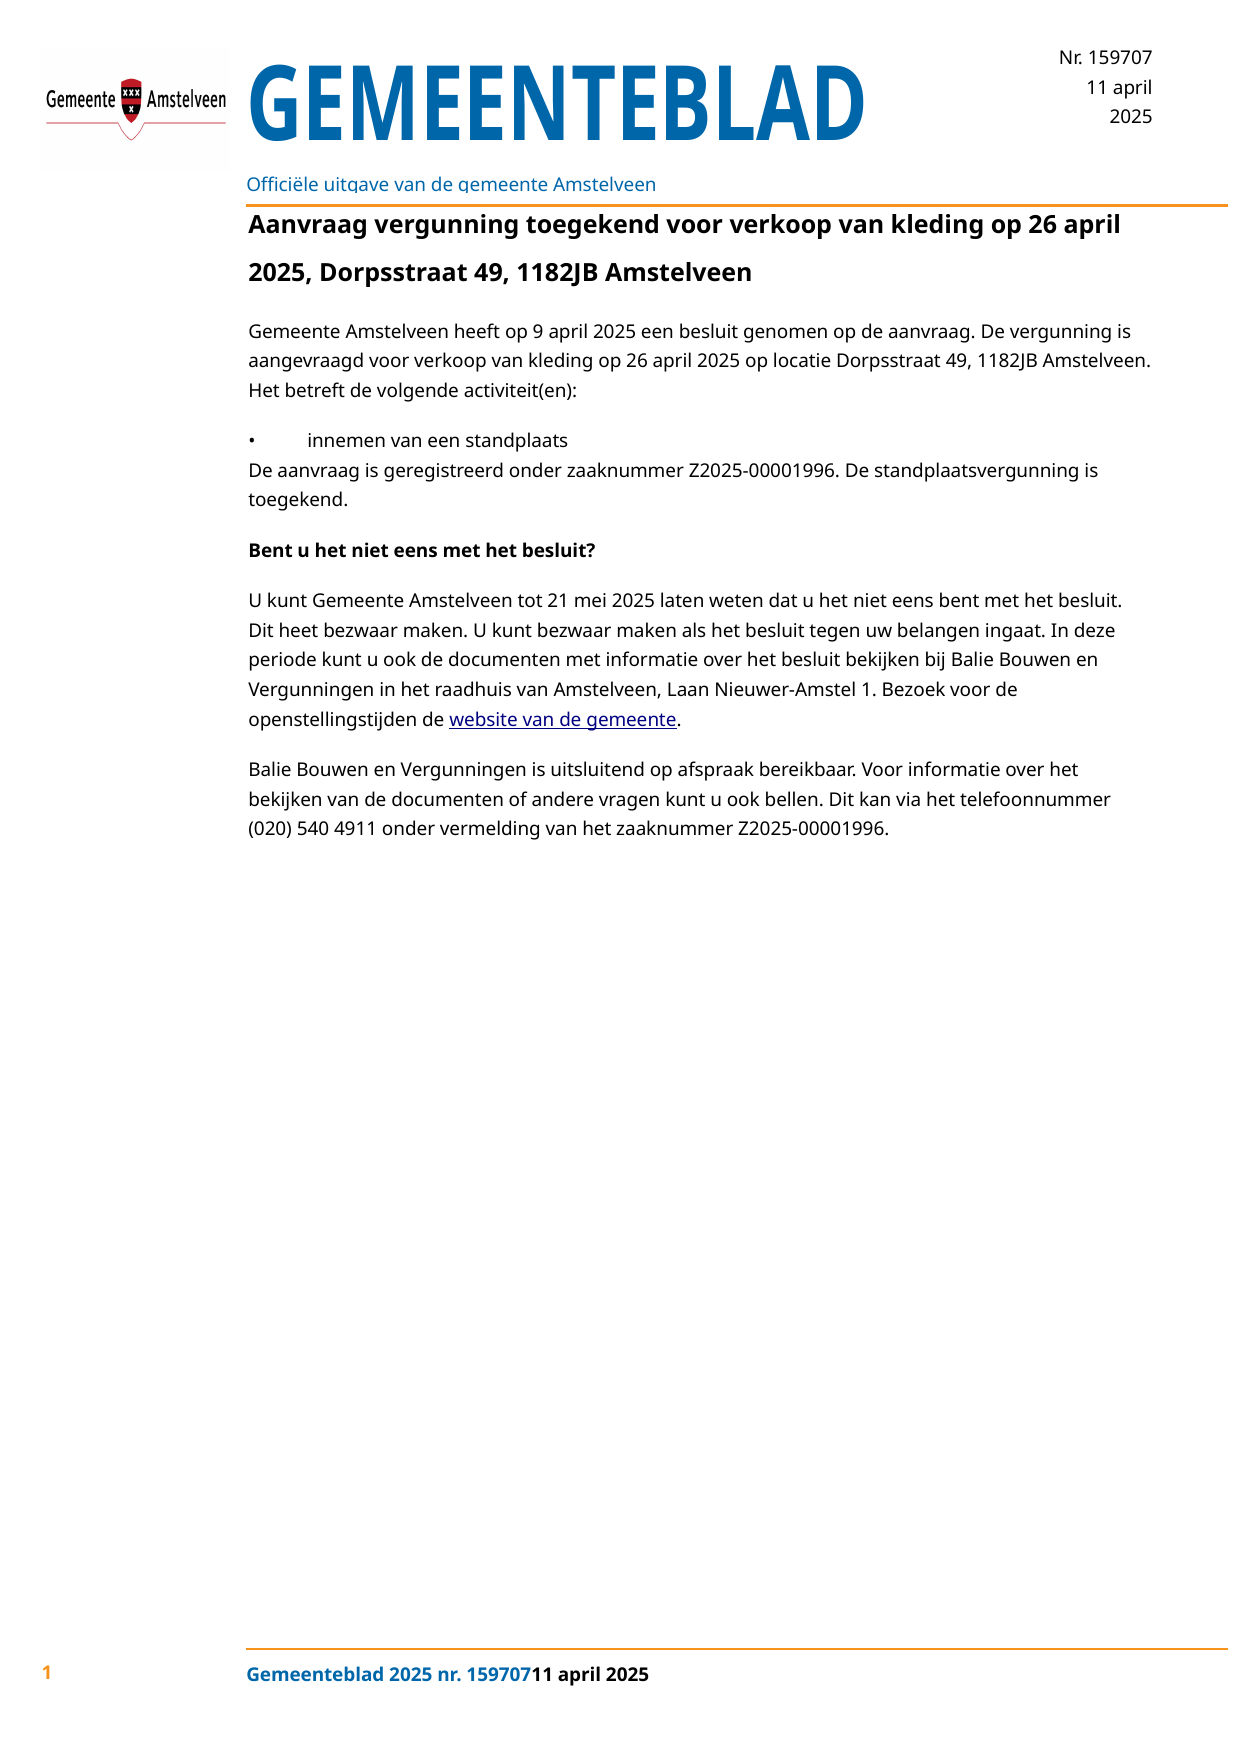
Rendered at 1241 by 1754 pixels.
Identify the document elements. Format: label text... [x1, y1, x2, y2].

text Gemeente Amstelveen heeft op 9 april 2025 een besluit genomen op de aanvraag. De vergunning is aangevraagd voor verkoop van kleding op 26 april 2025 op locatie Dorpsstraat 49, 1182JB Amstelveen. Het betreft de volgende activiteit(en): [248, 318, 1152, 403]
text U kunt Gemeente Amstelveen tot 21 mei 2025 laten weten dat u het niet eens bent met het besluit. Dit heet bezwaar maken. U kunt bezwaar maken als het besluit tegen uw belangen ingaat. In deze periode kunt u ook de documenten met informatie over het besluit bekijken bij Balie Bouwen en Vergunningen in het raadhuis van Amstelveen, Laan Nieuwer-Amstel 1. Bezoek voor de openstellingstijden de website van de gemeente. [248, 587, 1152, 732]
text De aanvraag is geregistreerd onder zaaknummer Z2025-00001996. De standplaatsvergunning is toegekend. [248, 457, 1152, 512]
text Balie Bouwen en Vergunningen is uitsluitend op afspraak bereikbaar. Voor informatie over het bekijken van de documenten of andere vragen kunt u ook bellen. Dit kan via het telefoonnummer (020) 540 4911 onder vermelding van het zaaknummer Z2025-00001996. [248, 756, 1152, 841]
text Aanvraag vergunning toegekend voor verkoop van kleding op 26 april 2025, Dorpsstraat 49, 1182JB Amstelveen [248, 207, 1152, 288]
picture [41, 47, 231, 172]
list innemen van een standplaats [248, 427, 1152, 453]
text Bent u het niet eens met het besluit? [248, 537, 1152, 563]
